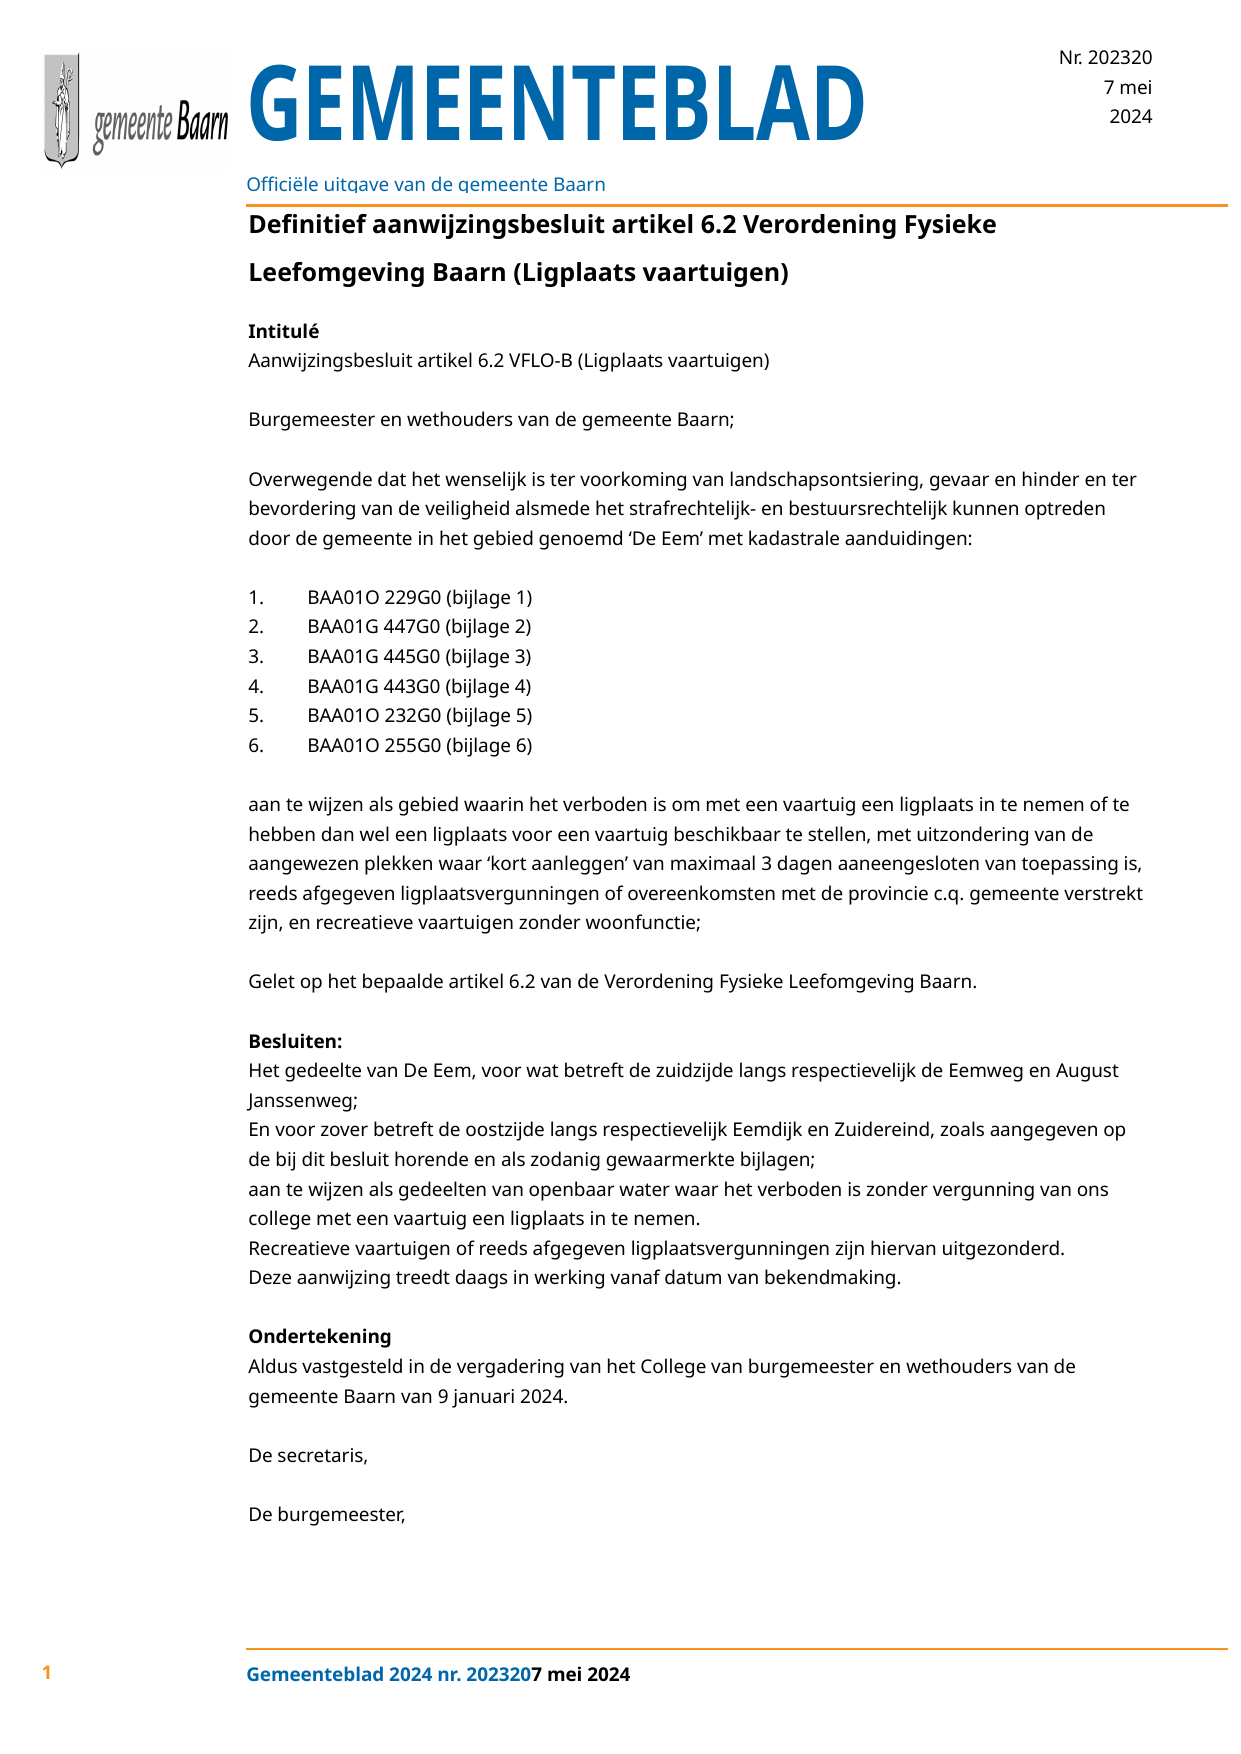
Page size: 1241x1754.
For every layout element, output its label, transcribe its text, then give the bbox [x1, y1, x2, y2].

text Definitief aanwijzingsbesluit artikel 6.2 Verordening Fysieke Leefomgeving Baarn (Ligplaats vaartuigen) [248, 207, 1152, 288]
text Recreatieve vaartuigen of reeds afgegeven ligplaatsvergunningen zijn hiervan uitgezonderd. [248, 1235, 1152, 1261]
text Het gedeelte van De Eem, voor wat betreft de zuidzijde langs respectievelijk de Eemweg en August Janssenweg; [248, 1057, 1152, 1113]
picture [41, 47, 231, 172]
text Deze aanwijzing treedt daags in werking vanaf datum van bekendmaking. [248, 1264, 1152, 1290]
list BAA01O 255G0 (bijlage 6) [248, 732, 1152, 758]
text De secretaris, [248, 1442, 1152, 1468]
list BAA01G 443G0 (bijlage 4) [248, 673, 1152, 699]
text En voor zover betreft de oostzijde langs respectievelijk Eemdijk en Zuidereind, zoals aangegeven op de bij dit besluit horende en als zodanig gewaarmerkte bijlagen; [248, 1117, 1152, 1172]
text Ondertekening [248, 1324, 1152, 1349]
text Aldus vastgesteld in de vergadering van het College van burgemeester en wethouders van de gemeente Baarn van 9 januari 2024. [248, 1353, 1152, 1409]
list BAA01O 232G0 (bijlage 5) [248, 702, 1152, 728]
text aan te wijzen als gebied waarin het verboden is om met een vaartuig een ligplaats in te nemen of te hebben dan wel een ligplaats voor een vaartuig beschikbaar te stellen, met uitzondering van de aangewezen plekken waar ‘kort aanleggen’ van maximaal 3 dagen aaneengesloten van toepassing is, reeds afgegeven ligplaatsvergunningen of overeenkomsten met de provincie c.q. gemeente verstrekt zijn, en recreatieve vaartuigen zonder woonfunctie; [248, 791, 1152, 935]
list BAA01G 445G0 (bijlage 3) [248, 643, 1152, 669]
text Besluiten: [248, 1028, 1152, 1054]
text Burgemeester en wethouders van de gemeente Baarn; [248, 407, 1152, 432]
text Aanwijzingsbesluit artikel 6.2 VFLO-B (Ligplaats vaartuigen) [248, 347, 1152, 373]
text Gelet op het bepaalde artikel 6.2 van de Verordening Fysieke Leefomgeving Baarn. [248, 969, 1152, 994]
text aan te wijzen als gedeelten van openbaar water waar het verboden is zonder vergunning van ons college met een vaartuig een ligplaats in te nemen. [248, 1176, 1152, 1231]
text De burgemeester, [248, 1501, 1152, 1527]
text Overwegende dat het wenselijk is ter voorkoming van landschapsontsiering, gevaar en hinder en ter bevordering van de veiligheid alsmede het strafrechtelijk- en bestuursrechtelijk kunnen optreden door de gemeente in het gebied genoemd ‘De Eem’ met kadastrale aanduidingen: [248, 466, 1152, 551]
list BAA01O 229G0 (bijlage 1) [248, 584, 1152, 610]
text Intitulé [248, 318, 1152, 344]
list BAA01G 447G0 (bijlage 2) [248, 614, 1152, 639]
